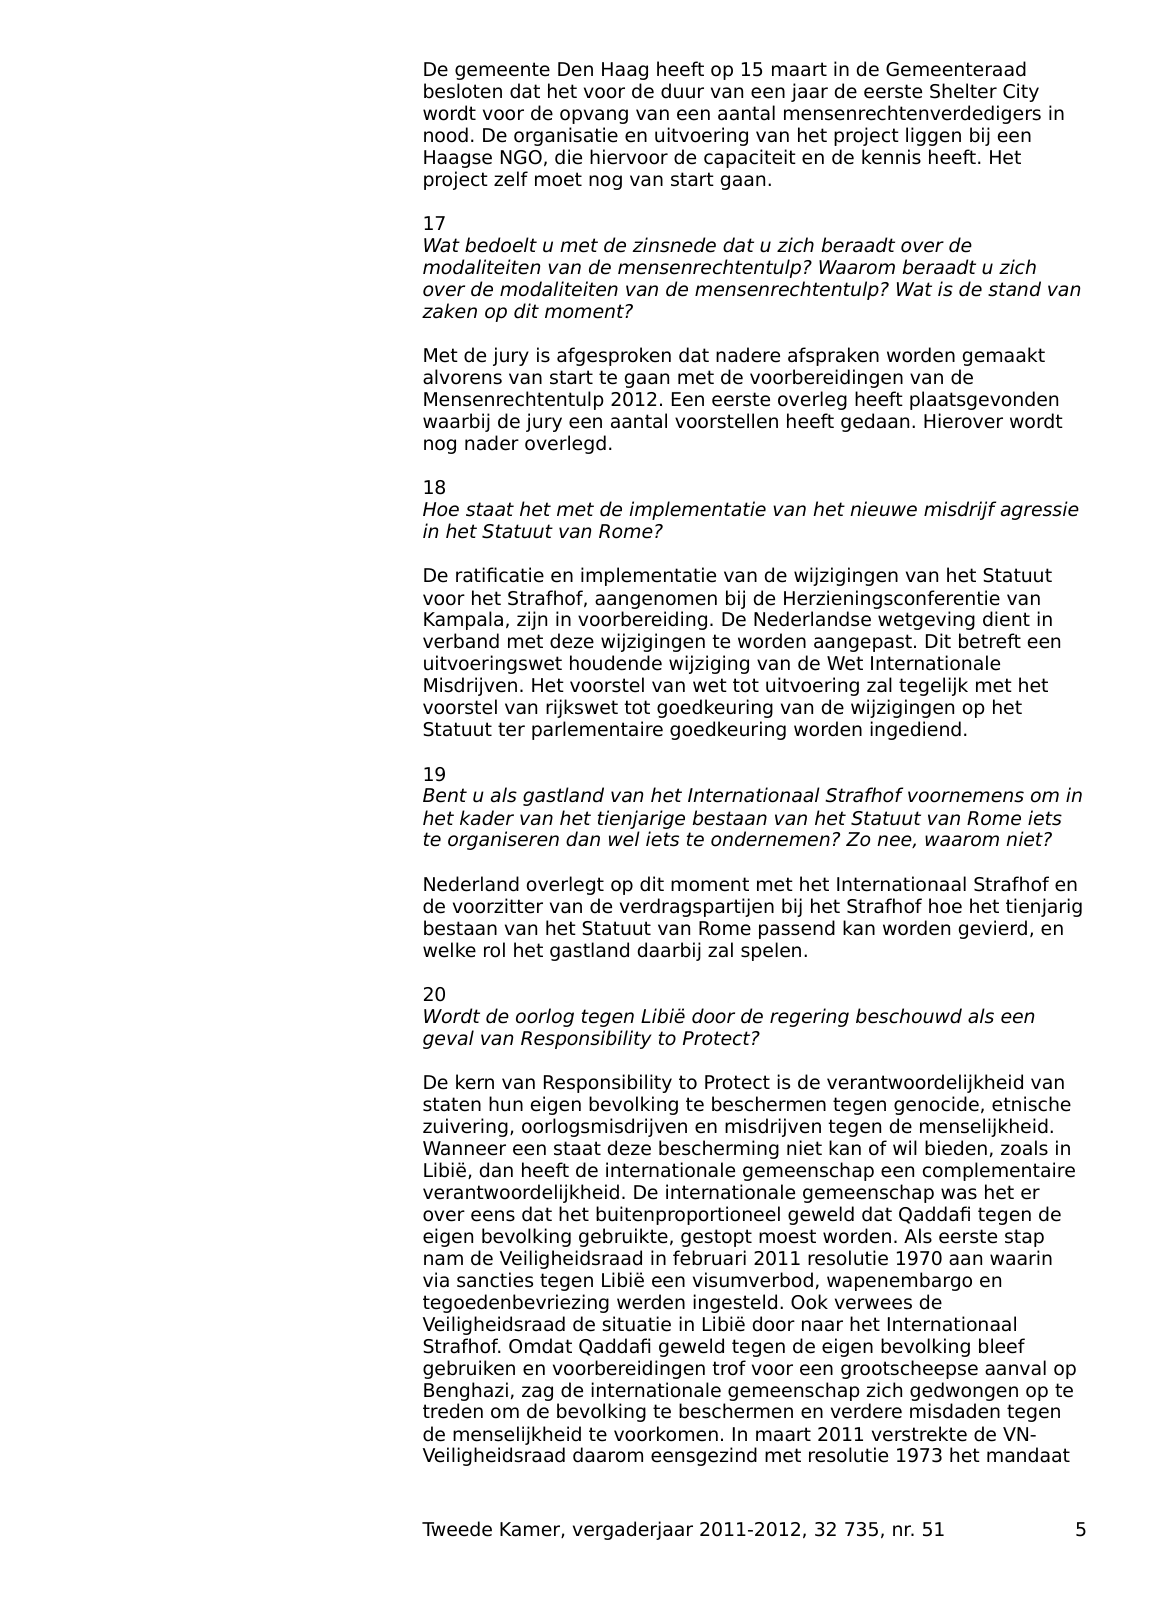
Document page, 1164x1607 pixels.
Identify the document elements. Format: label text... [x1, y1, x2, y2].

text 20 [422, 984, 1087, 1006]
text 17 [422, 213, 1087, 235]
text 19 [422, 763, 1087, 785]
text 18 [422, 477, 1087, 499]
text De kern van Responsibility to Protect is de verantwoordelijkheid van staten hun eigen bevolking te beschermen tegen genocide, etnische zuivering, oorlogsmisdrijven en misdrijven tegen de menselijkheid. Wanneer een staat deze bescherming niet kan of wil bieden, zoals in Libië, dan heeft de internationale gemeenschap een complementaire verantwoordelijkheid. De internationale gemeenschap was het er over eens dat het buitenproportioneel geweld dat Qaddafi tegen de eigen bevolking gebruikte, gestopt moest worden. Als eerste stap nam de Veiligheidsraad in februari 2011 resolutie 1970 aan waarin via sancties tegen Libië een visumverbod, wapenembargo en tegoedenbevriezing werden ingesteld. Ook verwees de Veiligheidsraad de situatie in Libië door naar het Internationaal Strafhof. Omdat Qaddafi geweld tegen de eigen bevolking bleef gebruiken en voorbereidingen trof voor een grootscheepse aanval op Benghazi, zag de internationale gemeenschap zich gedwongen op te treden om de bevolking te beschermen en verdere misdaden tegen de menselijkheid te voorkomen. In maart 2011 verstrekte de VN-Veiligheidsraad daarom eensgezind met resolutie 1973 het mandaat [422, 1072, 1087, 1467]
text De ratificatie en implementatie van de wijzigingen van het Statuut voor het Strafhof, aangenomen bij de Herzieningsconferentie van Kampala, zijn in voorbereiding. De Nederlandse wetgeving dient in verband met deze wijzigingen te worden aangepast. Dit betreft een uitvoeringswet houdende wijziging van de Wet Internationale Misdrijven. Het voorstel van wet tot uitvoering zal tegelijk met het voorstel van rijkswet tot goedkeuring van de wijzigingen op het Statuut ter parlementaire goedkeuring worden ingediend. [422, 565, 1087, 741]
text Met de jury is afgesproken dat nadere afspraken worden gemaakt alvorens van start te gaan met de voorbereidingen van de Mensenrechtentulp 2012. Een eerste overleg heeft plaatsgevonden waarbij de jury een aantal voorstellen heeft gedaan. Hierover wordt nog nader overlegd. [422, 345, 1087, 455]
text Nederland overlegt op dit moment met het Internationaal Strafhof en de voorzitter van de verdragspartijen bij het Strafhof hoe het tienjarig bestaan van het Statuut van Rome passend kan worden gevierd, en welke rol het gastland daarbij zal spelen. [422, 873, 1087, 961]
text Wat bedoelt u met de zinsnede dat u zich beraadt over de modaliteiten van de mensenrechtentulp? Waarom beraadt u zich over de modaliteiten van de mensenrechtentulp? Wat is de stand van zaken op dit moment? [422, 235, 1087, 323]
text De gemeente Den Haag heeft op 15 maart in de Gemeenteraad besloten dat het voor de duur van een jaar de eerste Shelter City wordt voor de opvang van een aantal mensenrechtenverdedigers in nood. De organisatie en uitvoering van het project liggen bij een Haagse NGO, die hiervoor de capaciteit en de kennis heeft. Het project zelf moet nog van start gaan. [422, 59, 1087, 191]
text Bent u als gastland van het Internationaal Strafhof voornemens om in het kader van het tienjarige bestaan van het Statuut van Rome iets te organiseren dan wel iets te ondernemen? Zo nee, waarom niet? [422, 785, 1087, 851]
text Wordt de oorlog tegen Libië door de regering beschouwd als een geval van Responsibility to Protect? [422, 1006, 1087, 1049]
text Hoe staat het met de implementatie van het nieuwe misdrijf agressie in het Statuut van Rome? [422, 499, 1087, 543]
